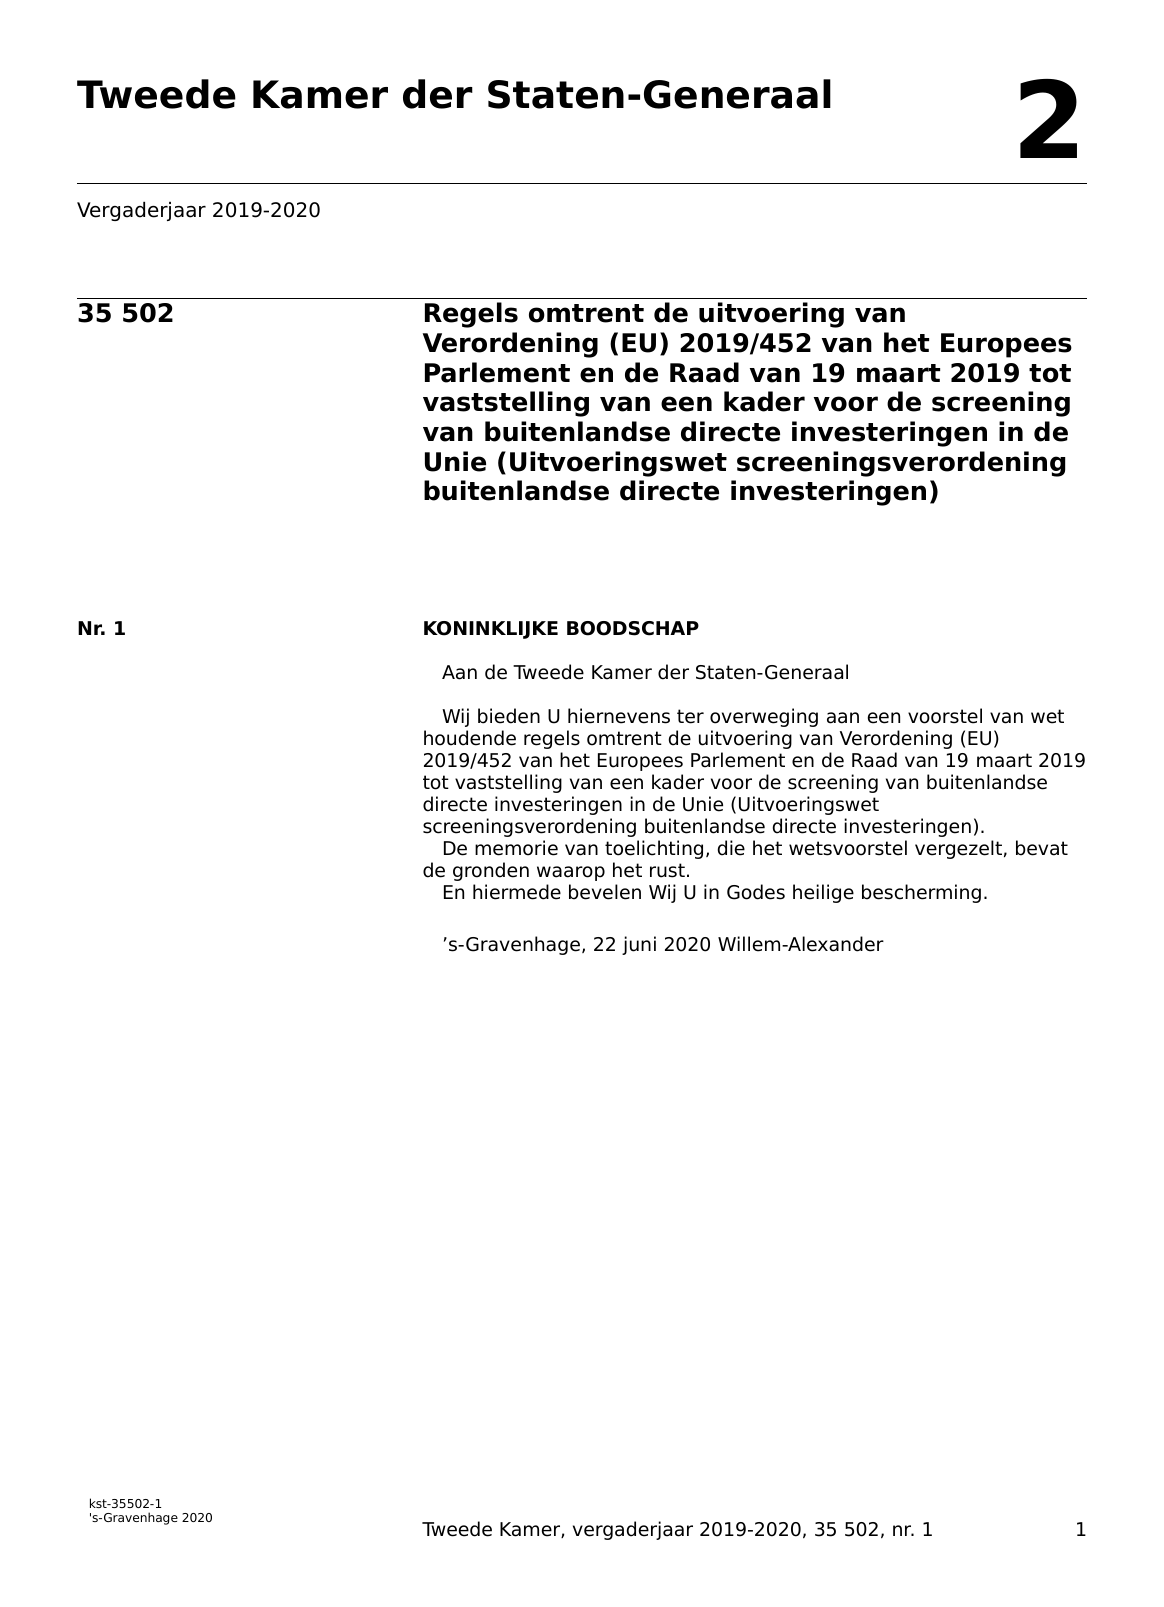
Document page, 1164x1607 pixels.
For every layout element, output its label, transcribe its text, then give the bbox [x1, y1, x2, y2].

table_cell Vergaderjaar 2019-2020 [77, 184, 1087, 298]
text Wij bieden U hiernevens ter overweging aan een voorstel van wet houdende regels omtrent de uitvoering van Verordening (EU) 2019/452 van het Europees Parlement en de Raad van 19 maart 2019 tot vaststelling van een kader voor de screening van buitenlandse directe investeringen in de Unie (Uitvoeringswet screeningsverordening buitenlandse directe investeringen). [422, 706, 1087, 838]
text De memorie van toelichting, die het wetsvoorstel vergezelt, bevat de gronden waarop het rust. [422, 838, 1087, 882]
text En hiermede bevelen Wij U in Godes heilige bescherming. [422, 882, 1087, 904]
text 's-Gravenhage 2020 [88, 1511, 323, 1525]
text kst-35502-1 [88, 1497, 323, 1511]
subtitle 35 502 Regels omtrent de uitvoering van Verordening (EU) 2019/452 van het Europees Parlement en de Raad van 19 maart 2019 tot vaststelling van een kader voor de screening van buitenlandse directe investeringen in de Unie (Uitvoeringswet screeningsverordening buitenlandse directe investeringen) [77, 299, 1087, 507]
text ’s-Gravenhage, 22 juni 2020 Willem-Alexander [422, 934, 1087, 956]
table_header 2 [886, 59, 1087, 183]
subtitle Nr. 1 KONINKLIJKE BOODSCHAP [77, 618, 1087, 640]
text Aan de Tweede Kamer der Staten-Generaal [422, 662, 1087, 684]
table_header Tweede Kamer der Staten-Generaal [77, 59, 886, 183]
